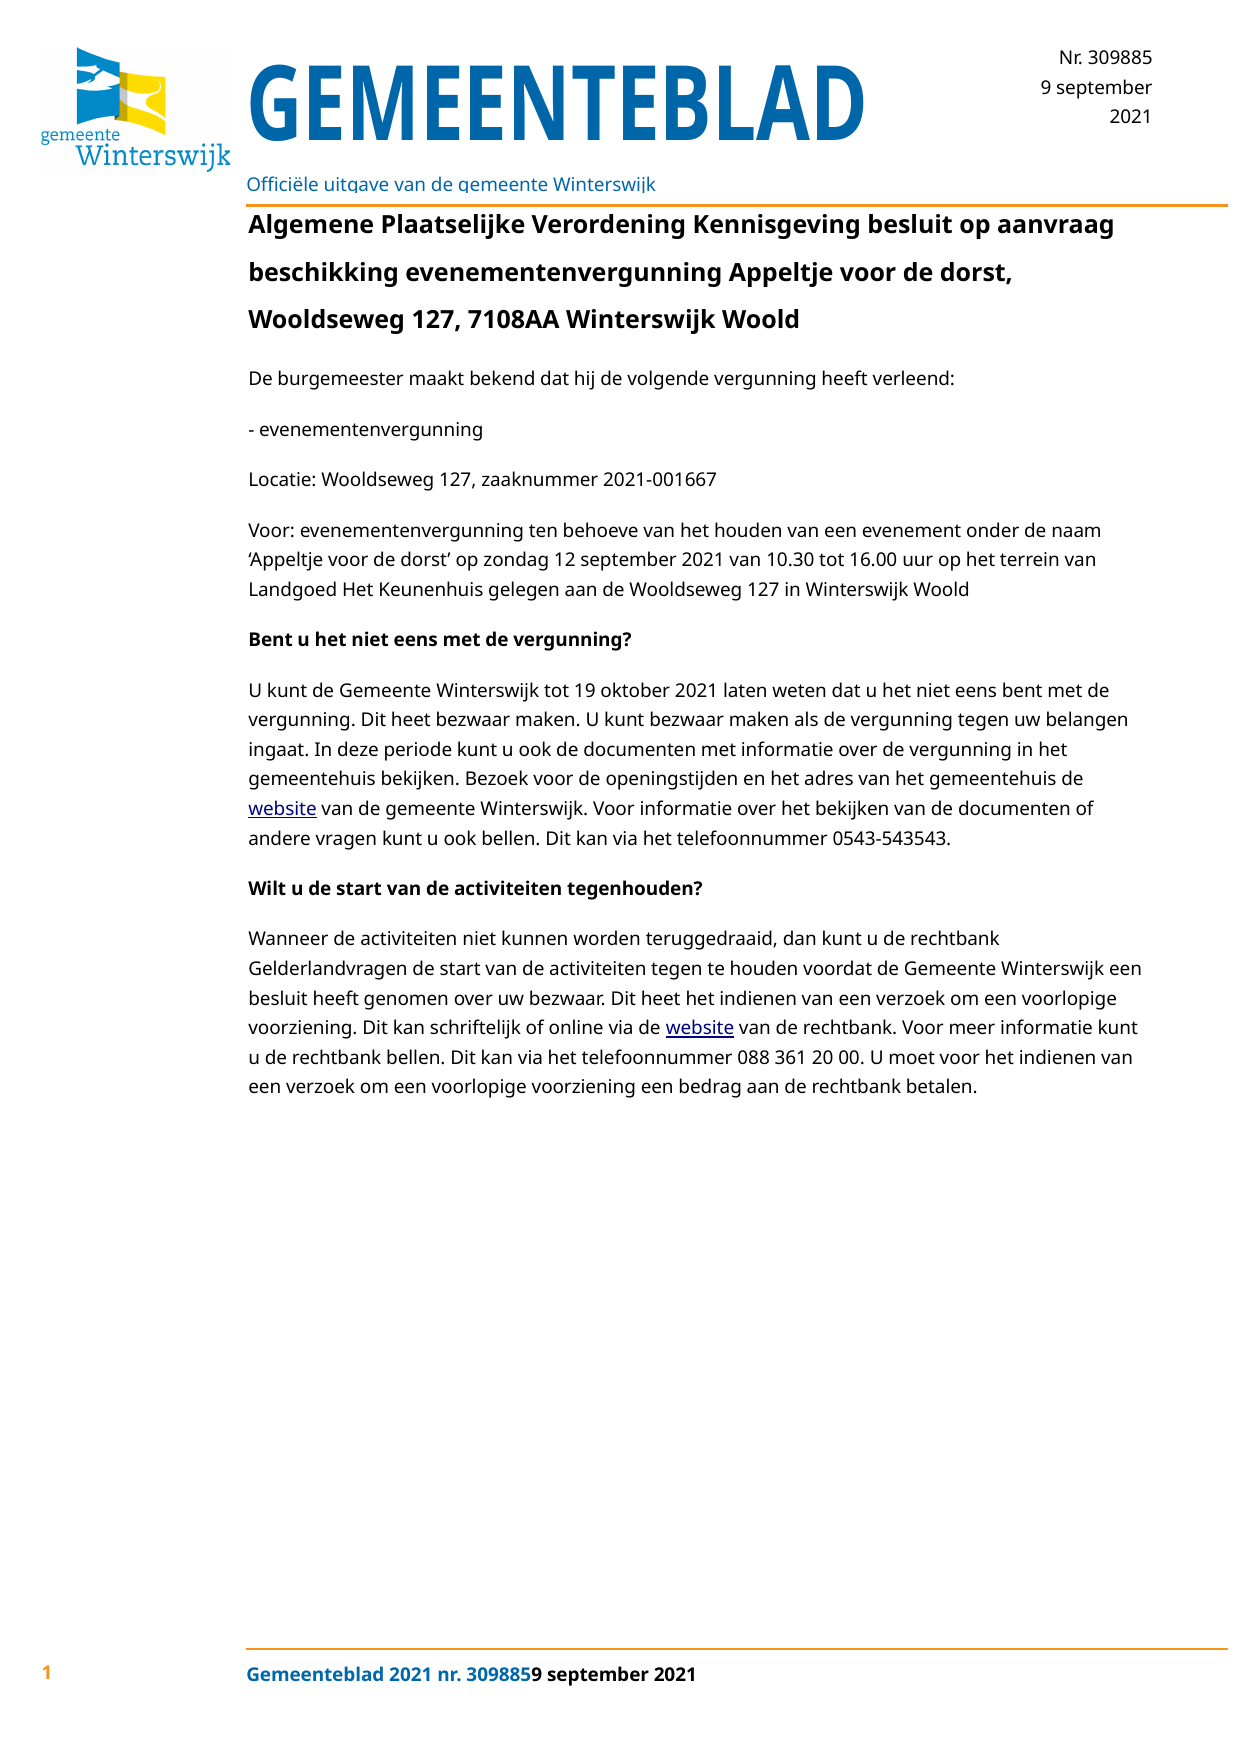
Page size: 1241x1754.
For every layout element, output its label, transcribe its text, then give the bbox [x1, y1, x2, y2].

picture [225, 153, 231, 162]
text Locatie: Wooldseweg 127, zaaknummer 2021-001667 [248, 466, 1152, 492]
text - evenementenvergunning [248, 416, 1152, 442]
text Wanneer de activiteiten niet kunnen worden teruggedraaid, dan kunt u de rechtbank Gelderlandvragen de start van de activiteiten tegen te houden voordat de Gemeente Winterswijk een besluit heeft genomen over uw bezwaar. Dit heet het indienen van een verzoek om een voorlopige voorziening. Dit kan schriftelijk of online via de website van de rechtbank. Voor meer informatie kunt u de rechtbank bellen. Dit kan via het telefoonnummer 088 361 20 00. U moet voor het indienen van een verzoek om een voorlopige voorziening een bedrag aan de rechtbank betalen. [248, 926, 1152, 1099]
text U kunt de Gemeente Winterswijk tot 19 oktober 2021 laten weten dat u het niet eens bent met de vergunning. Dit heet bezwaar maken. U kunt bezwaar maken als de vergunning tegen uw belangen ingaat. In deze periode kunt u ook de documenten met informatie over de vergunning in het gemeentehuis bekijken. Bezoek voor de openingstijden en het adres van het gemeentehuis de website van de gemeente Winterswijk. Voor informatie over het bekijken van de documenten of andere vragen kunt u ook bellen. Dit kan via het telefoonnummer 0543-543543. [248, 677, 1152, 850]
text De burgemeester maakt bekend dat hij de volgende vergunning heeft verleend: [248, 366, 1152, 391]
text Bent u het niet eens met de vergunning? [248, 626, 1152, 652]
text Wilt u de start van de activiteiten tegenhouden? [248, 875, 1152, 901]
picture [41, 47, 231, 172]
text Voor: evenementenvergunning ten behoeve van het houden van een evenement onder de naam ‘Appeltje voor de dorst’ op zondag 12 september 2021 van 10.30 tot 16.00 uur op het terrein van Landgoed Het Keunenhuis gelegen aan de Wooldseweg 127 in Winterswijk Woold [248, 517, 1152, 602]
text Algemene Plaatselijke Verordening Kennisgeving besluit op aanvraag beschikking evenementenvergunning Appeltje voor de dorst, Wooldseweg 127, 7108AA Winterswijk Woold [248, 207, 1152, 336]
